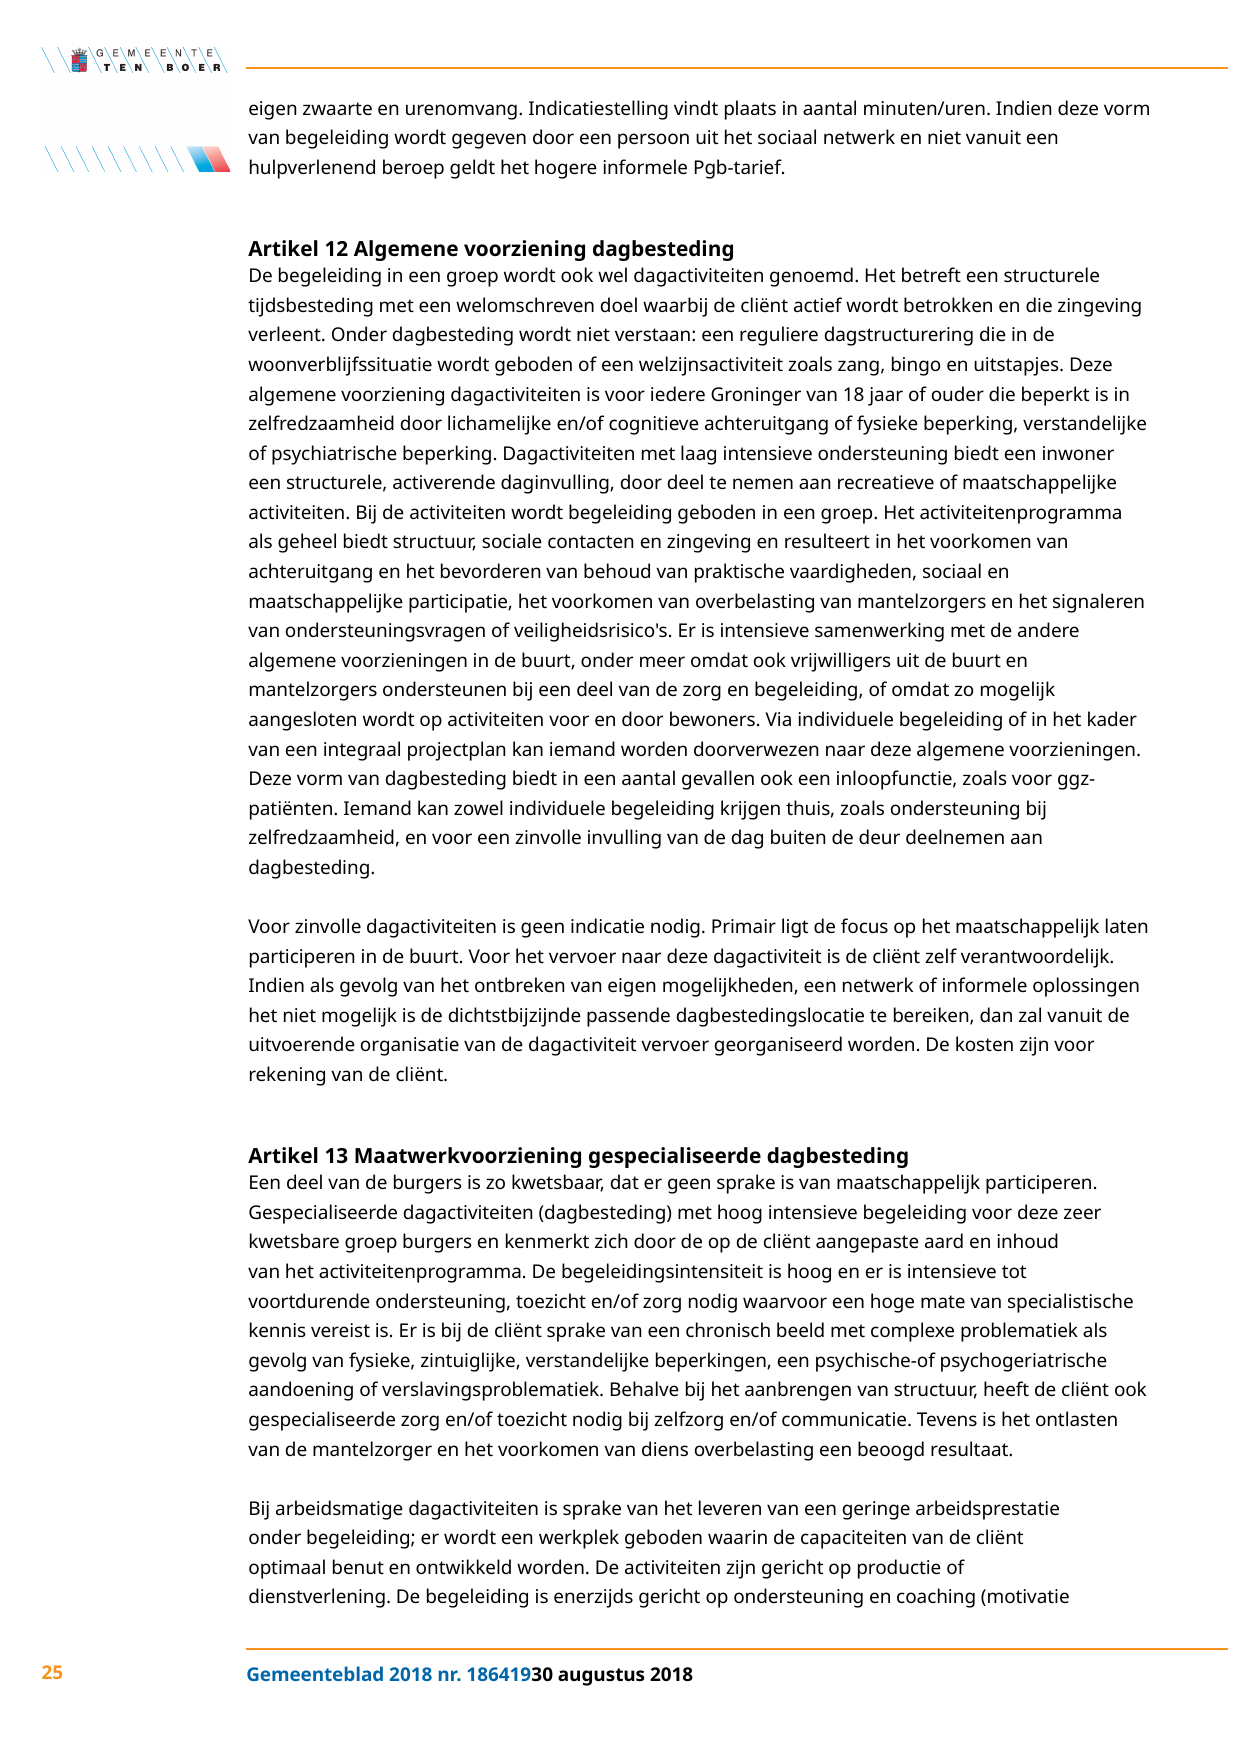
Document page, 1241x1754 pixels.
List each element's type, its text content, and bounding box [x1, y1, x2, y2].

text dienstverlening. De begeleiding is enerzijds gericht op ondersteuning en coaching (motivatie [248, 1584, 1152, 1609]
text Artikel 12 Algemene voorziening dagbesteding [248, 234, 1152, 262]
picture [41, 47, 231, 172]
text Een deel van de burgers is zo kwetsbaar, dat er geen sprake is van maatschappelijk participeren. Gespecialiseerde dagactiviteiten (dagbesteding) met hoog intensieve begeleiding voor deze zeer kwetsbare groep burgers en kenmerkt zich door de op de cliënt aangepaste aard en inhoud [248, 1169, 1152, 1254]
text Bij arbeidsmatige dagactiviteiten is sprake van het leveren van een geringe arbeidsprestatie [248, 1495, 1152, 1521]
text optimaal benut en ontwikkeld worden. De activiteiten zijn gericht op productie of [248, 1554, 1152, 1580]
text van het activiteitenprogramma. De begeleidingsintensiteit is hoog en er is intensieve tot voortdurende ondersteuning, toezicht en/of zorg nodig waarvoor een hoge mate van specialistische kennis vereist is. Er is bij de cliënt sprake van een chronisch beeld met complexe problematiek als gevolg van fysieke, zintuiglijke, verstandelijke beperkingen, een psychische-of psychogeriatrische aandoening of verslavingsproblematiek. Behalve bij het aanbrengen van structuur, heeft de cliënt ook gespecialiseerde zorg en/of toezicht nodig bij zelfzorg en/of communicatie. Tevens is het ontlasten van de mantelzorger en het voorkomen van diens overbelasting een beoogd resultaat. [248, 1258, 1152, 1462]
text eigen zwaarte en urenomvang. Indicatiestelling vindt plaats in aantal minuten/uren. Indien deze vorm van begeleiding wordt gegeven door een persoon uit het sociaal netwerk en niet vanuit een hulpverlenend beroep geldt het hogere informele Pgb-tarief. [248, 95, 1152, 180]
text Voor zinvolle dagactiviteiten is geen indicatie nodig. Primair ligt de focus op het maatschappelijk laten participeren in de buurt. Voor het vervoer naar deze dagactiviteit is de cliënt zelf verantwoordelijk. Indien als gevolg van het ontbreken van eigen mogelijkheden, een netwerk of informele oplossingen het niet mogelijk is de dichtstbijzijnde passende dagbestedingslocatie te bereiken, dan zal vanuit de uitvoerende organisatie van de dagactiviteit vervoer georganiseerd worden. De kosten zijn voor rekening van de cliënt. [248, 913, 1152, 1087]
text onder begeleiding; er wordt een werkplek geboden waarin de capaciteiten van de cliënt [248, 1524, 1152, 1550]
text Artikel 13 Maatwerkvoorziening gespecialiseerde dagbesteding [248, 1141, 1152, 1169]
text De begeleiding in een groep wordt ook wel dagactiviteiten genoemd. Het betreft een structurele tijdsbesteding met een welomschreven doel waarbij de cliënt actief wordt betrokken en die zingeving verleent. Onder dagbesteding wordt niet verstaan: een reguliere dagstructurering die in de woonverblijfssituatie wordt geboden of een welzijnsactiviteit zoals zang, bingo en uitstapjes. Deze algemene voorziening dagactiviteiten is voor iedere Groninger van 18 jaar of ouder die beperkt is in zelfredzaamheid door lichamelijke en/of cognitieve achteruitgang of fysieke beperking, verstandelijke of psychiatrische beperking. Dagactiviteiten met laag intensieve ondersteuning biedt een inwoner een structurele, activerende daginvulling, door deel te nemen aan recreatieve of maatschappelijke activiteiten. Bij de activiteiten wordt begeleiding geboden in een groep. Het activiteitenprogramma als geheel biedt structuur, sociale contacten en zingeving en resulteert in het voorkomen van achteruitgang en het bevorderen van behoud van praktische vaardigheden, sociaal en maatschappelijke participatie, het voorkomen van overbelasting van mantelzorgers en het signaleren van ondersteuningsvragen of veiligheidsrisico's. Er is intensieve samenwerking met de andere algemene voorzieningen in de buurt, onder meer omdat ook vrijwilligers uit de buurt en mantelzorgers ondersteunen bij een deel van de zorg en begeleiding, of omdat zo mogelijk aangesloten wordt op activiteiten voor en door bewoners. Via individuele begeleiding of in het kader van een integraal projectplan kan iemand worden doorverwezen naar deze algemene voorzieningen. Deze vorm van dagbesteding biedt in een aantal gevallen ook een inloopfunctie, zoals voor ggz-patiënten. Iemand kan zowel individuele begeleiding krijgen thuis, zoals ondersteuning bij zelfredzaamheid, en voor een zinvolle invulling van de dag buiten de deur deelnemen aan dagbesteding. [248, 262, 1152, 880]
